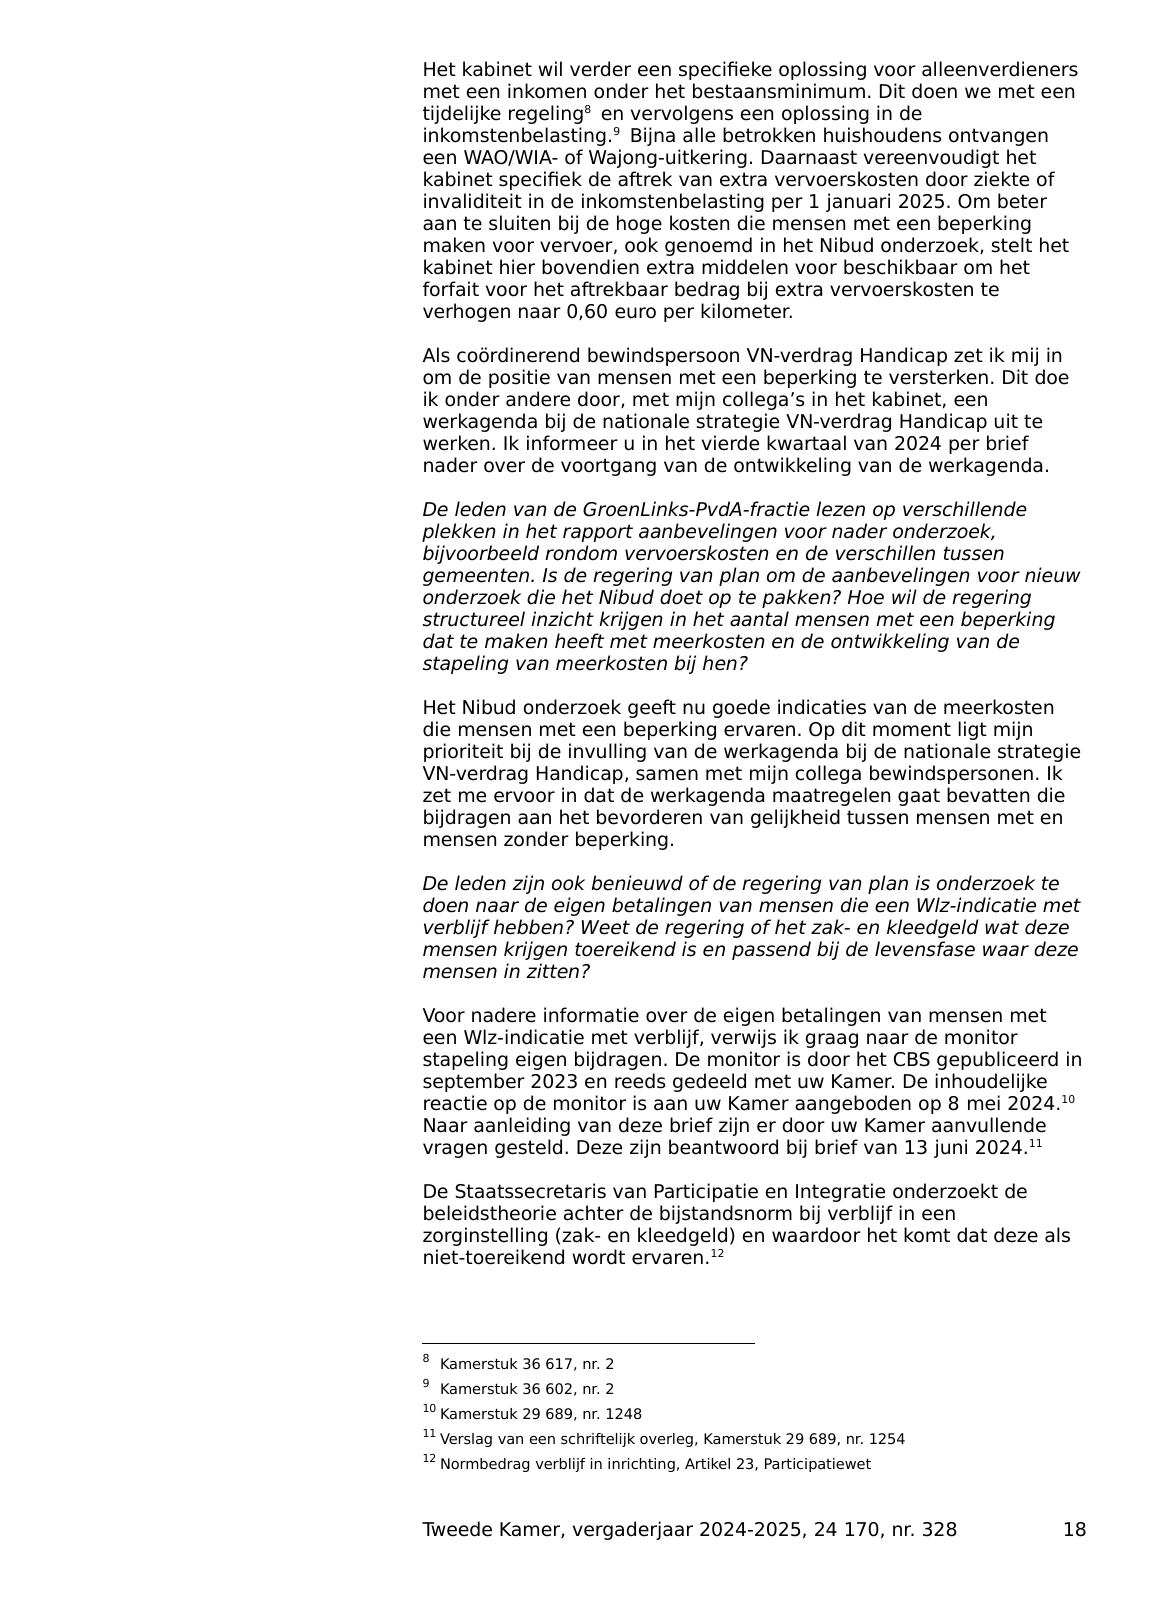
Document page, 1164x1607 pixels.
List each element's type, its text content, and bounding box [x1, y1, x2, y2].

text Voor nadere informatie over de eigen betalingen van mensen met een Wlz-indicatie met verblijf, verwijs ik graag naar de monitor stapeling eigen bijdragen. De monitor is door het CBS gepubliceerd in september 2023 en reeds gedeeld met uw Kamer. De inhoudelijke reactie op de monitor is aan uw Kamer aangeboden op 8 mei 2024. Naar aanleiding van deze brief zijn er door uw Kamer aanvullende vragen gesteld. Deze zijn beantwoord bij brief van 13 juni 2024. [422, 1005, 1087, 1159]
text Het kabinet wil verder een specifieke oplossing voor alleenverdieners met een inkomen onder het bestaansminimum. Dit doen we met een tijdelijke regeling en vervolgens een oplossing in de inkomstenbelasting. Bijna alle betrokken huishoudens ontvangen een WAO/WIA- of Wajong-uitkering. Daarnaast vereenvoudigt het kabinet specifiek de aftrek van extra vervoerskosten door ziekte of invaliditeit in de inkomstenbelasting per 1 januari 2025. Om beter aan te sluiten bij de hoge kosten die mensen met een beperking maken voor vervoer, ook genoemd in het Nibud onderzoek, stelt het kabinet hier bovendien extra middelen voor beschikbaar om het forfait voor het aftrekbaar bedrag bij extra vervoerskosten te verhogen naar 0,60 euro per kilometer. [422, 59, 1087, 323]
text Kamerstuk 29 689, nr. 1248 [422, 1402, 1087, 1424]
text De leden van de GroenLinks-PvdA-fractie lezen op verschillende plekken in het rapport aanbevelingen voor nader onderzoek, bijvoorbeeld rondom vervoerskosten en de verschillen tussen gemeenten. Is de regering van plan om de aanbevelingen voor nieuw onderzoek die het Nibud doet op te pakken? Hoe wil de regering structureel inzicht krijgen in het aantal mensen met een beperking dat te maken heeft met meerkosten en de ontwikkeling van de stapeling van meerkosten bij hen? [422, 499, 1087, 675]
text Het Nibud onderzoek geeft nu goede indicaties van de meerkosten die mensen met een beperking ervaren. Op dit moment ligt mijn prioriteit bij de invulling van de werkagenda bij de nationale strategie VN-verdrag Handicap, samen met mijn collega bewindspersonen. Ik zet me ervoor in dat de werkagenda maatregelen gaat bevatten die bijdragen aan het bevorderen van gelijkheid tussen mensen met en mensen zonder beperking. [422, 697, 1087, 851]
text Kamerstuk 36 617, nr. 2 [422, 1352, 1087, 1374]
text Normbedrag verblijf in inrichting, Artikel 23, Participatiewet [422, 1452, 1087, 1474]
text De leden zijn ook benieuwd of de regering van plan is onderzoek te doen naar de eigen betalingen van mensen die een Wlz-indicatie met verblijf hebben? Weet de regering of het zak- en kleedgeld wat deze mensen krijgen toereikend is en passend bij de levensfase waar deze mensen in zitten? [422, 873, 1087, 983]
text Als coördinerend bewindspersoon VN-verdrag Handicap zet ik mij in om de positie van mensen met een beperking te versterken. Dit doe ik onder andere door, met mijn collega’s in het kabinet, een werkagenda bij de nationale strategie VN-verdrag Handicap uit te werken. Ik informeer u in het vierde kwartaal van 2024 per brief nader over de voortgang van de ontwikkeling van de werkagenda. [422, 345, 1087, 477]
text De Staatssecretaris van Participatie en Integratie onderzoekt de beleidstheorie achter de bijstandsnorm bij verblijf in een zorginstelling (zak- en kleedgeld) en waardoor het komt dat deze als niet-toereikend wordt ervaren. [422, 1181, 1087, 1269]
text Kamerstuk 36 602, nr. 2 [422, 1377, 1087, 1399]
text Verslag van een schriftelijk overleg, Kamerstuk 29 689, nr. 1254 [422, 1427, 1087, 1449]
